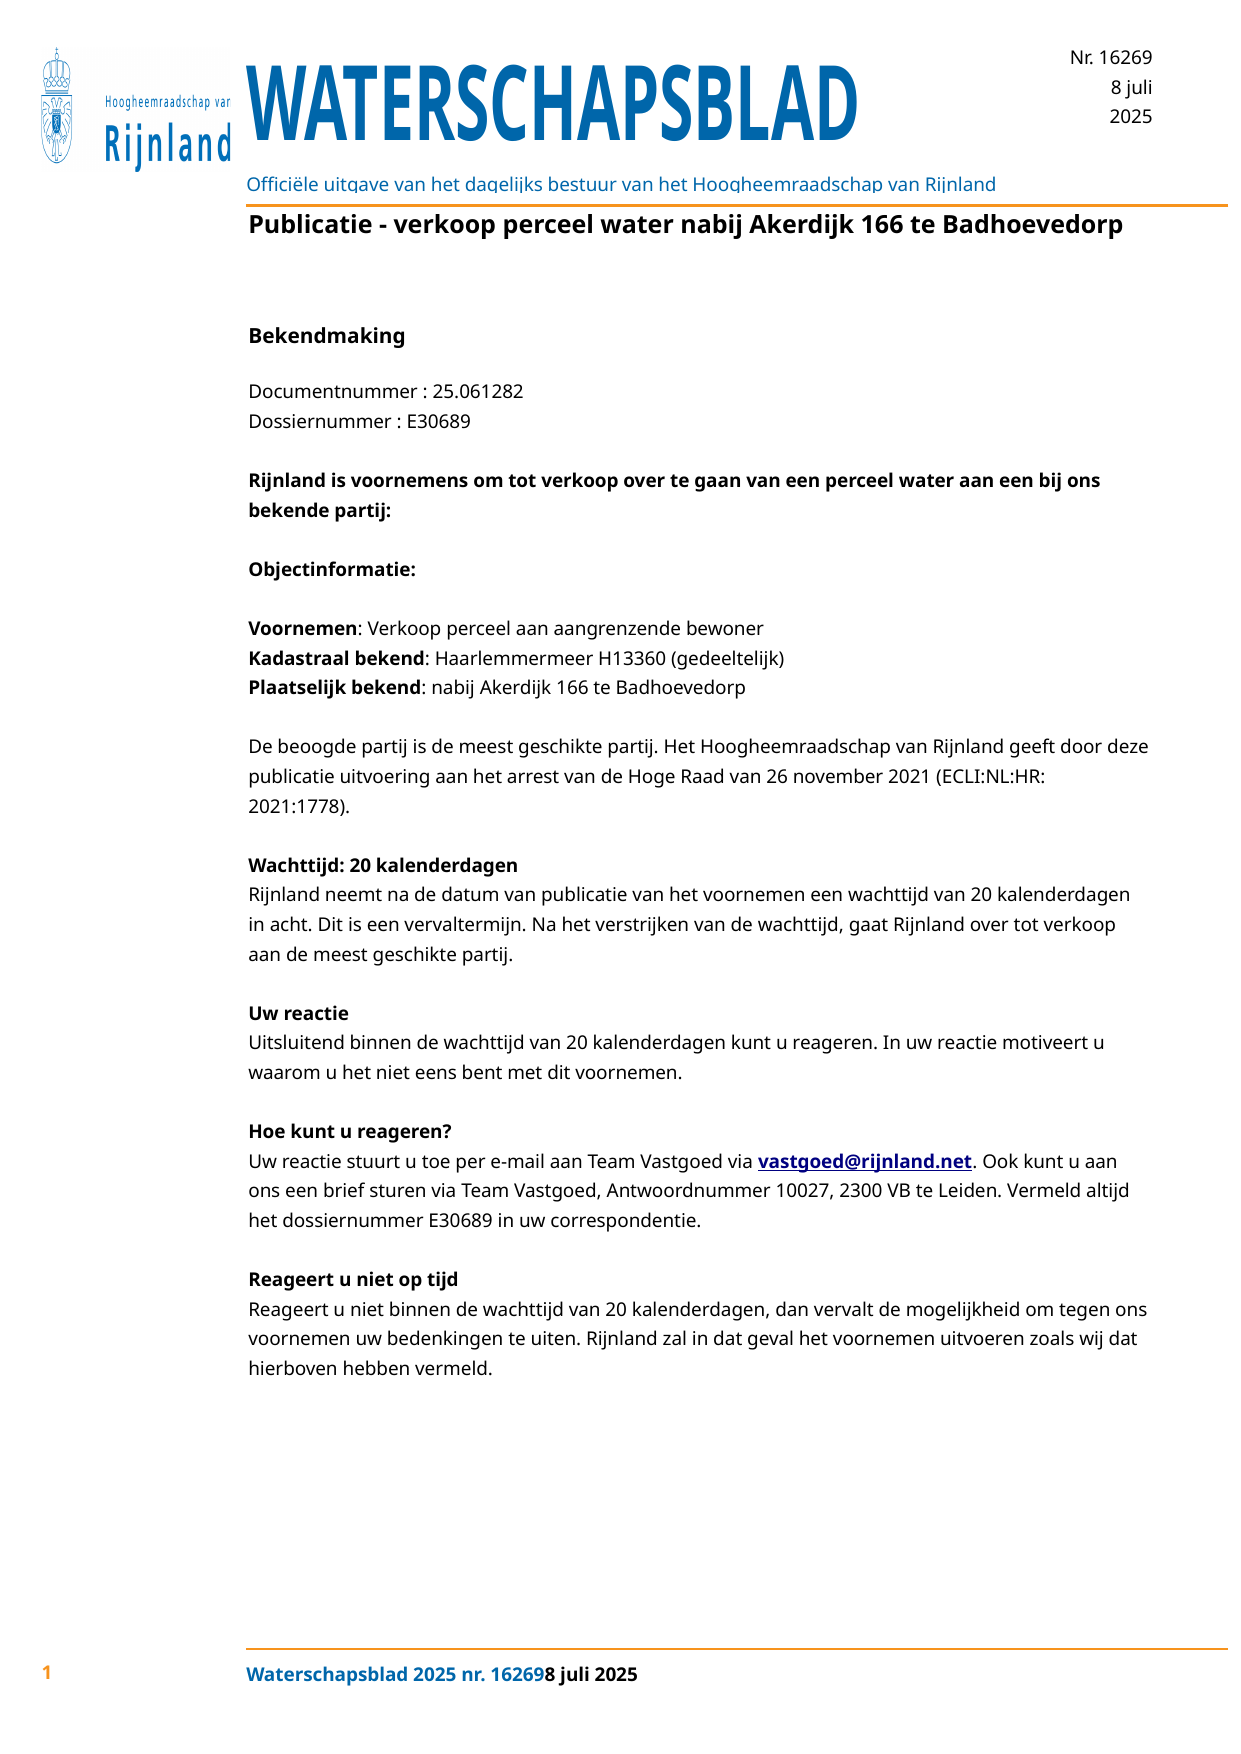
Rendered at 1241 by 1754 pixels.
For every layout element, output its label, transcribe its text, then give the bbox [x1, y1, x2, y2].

text Voornemen: Verkoop perceel aan aangrenzende bewoner [248, 615, 1152, 641]
picture [41, 47, 231, 172]
text Plaatselijk bekend: nabij Akerdijk 166 te Badhoevedorp [248, 674, 1152, 700]
text Documentnummer : 25.061282 [248, 379, 1152, 404]
text Uw reactie [248, 1000, 1152, 1026]
text Dossiernummer : E30689 [248, 408, 1152, 434]
text Reageert u niet op tijd [248, 1266, 1152, 1292]
text Bekendmaking [248, 321, 1152, 349]
text Uitsluitend binnen de wachttijd van 20 kalenderdagen kunt u reageren. In uw reactie motiveert u waarom u het niet eens bent met dit voornemen. [248, 1029, 1152, 1085]
text Objectinformatie: [248, 556, 1152, 582]
text Reageert u niet binnen de wachttijd van 20 kalenderdagen, dan vervalt de mogelijkheid om tegen ons voornemen uw bedenkingen te uiten. Rijnland zal in dat geval het voornemen uitvoeren zoals wij dat hierboven hebben vermeld. [248, 1296, 1152, 1381]
text Kadastraal bekend: Haarlemmermeer H13360 (gedeeltelijk) [248, 645, 1152, 671]
text Wachttijd: 20 kalenderdagen [248, 852, 1152, 878]
text De beoogde partij is de meest geschikte partij. Het Hoogheemraadschap van Rijnland geeft door deze publicatie uitvoering aan het arrest van de Hoge Raad van 26 november 2021 (ECLI:NL:HR: 2021:1778). [248, 734, 1152, 819]
text Rijnland neemt na de datum van publicatie van het voornemen een wachttijd van 20 kalenderdagen in acht. Dit is een vervaltermijn. Na het verstrijken van de wachttijd, gaat Rijnland over tot verkoop aan de meest geschikte partij. [248, 882, 1152, 967]
text Uw reactie stuurt u toe per e-mail aan Team Vastgoed via vastgoed@rijnland.net. Ook kunt u aan ons een brief sturen via Team Vastgoed, Antwoordnummer 10027, 2300 VB te Leiden. Vermeld altijd het dossiernummer E30689 in uw correspondentie. [248, 1148, 1152, 1233]
text Rijnland is voornemens om tot verkoop over te gaan van een perceel water aan een bij ons bekende partij: [248, 467, 1152, 523]
text Hoe kunt u reageren? [248, 1118, 1152, 1144]
text Publicatie - verkoop perceel water nabij Akerdijk 166 te Badhoevedorp [248, 207, 1152, 241]
